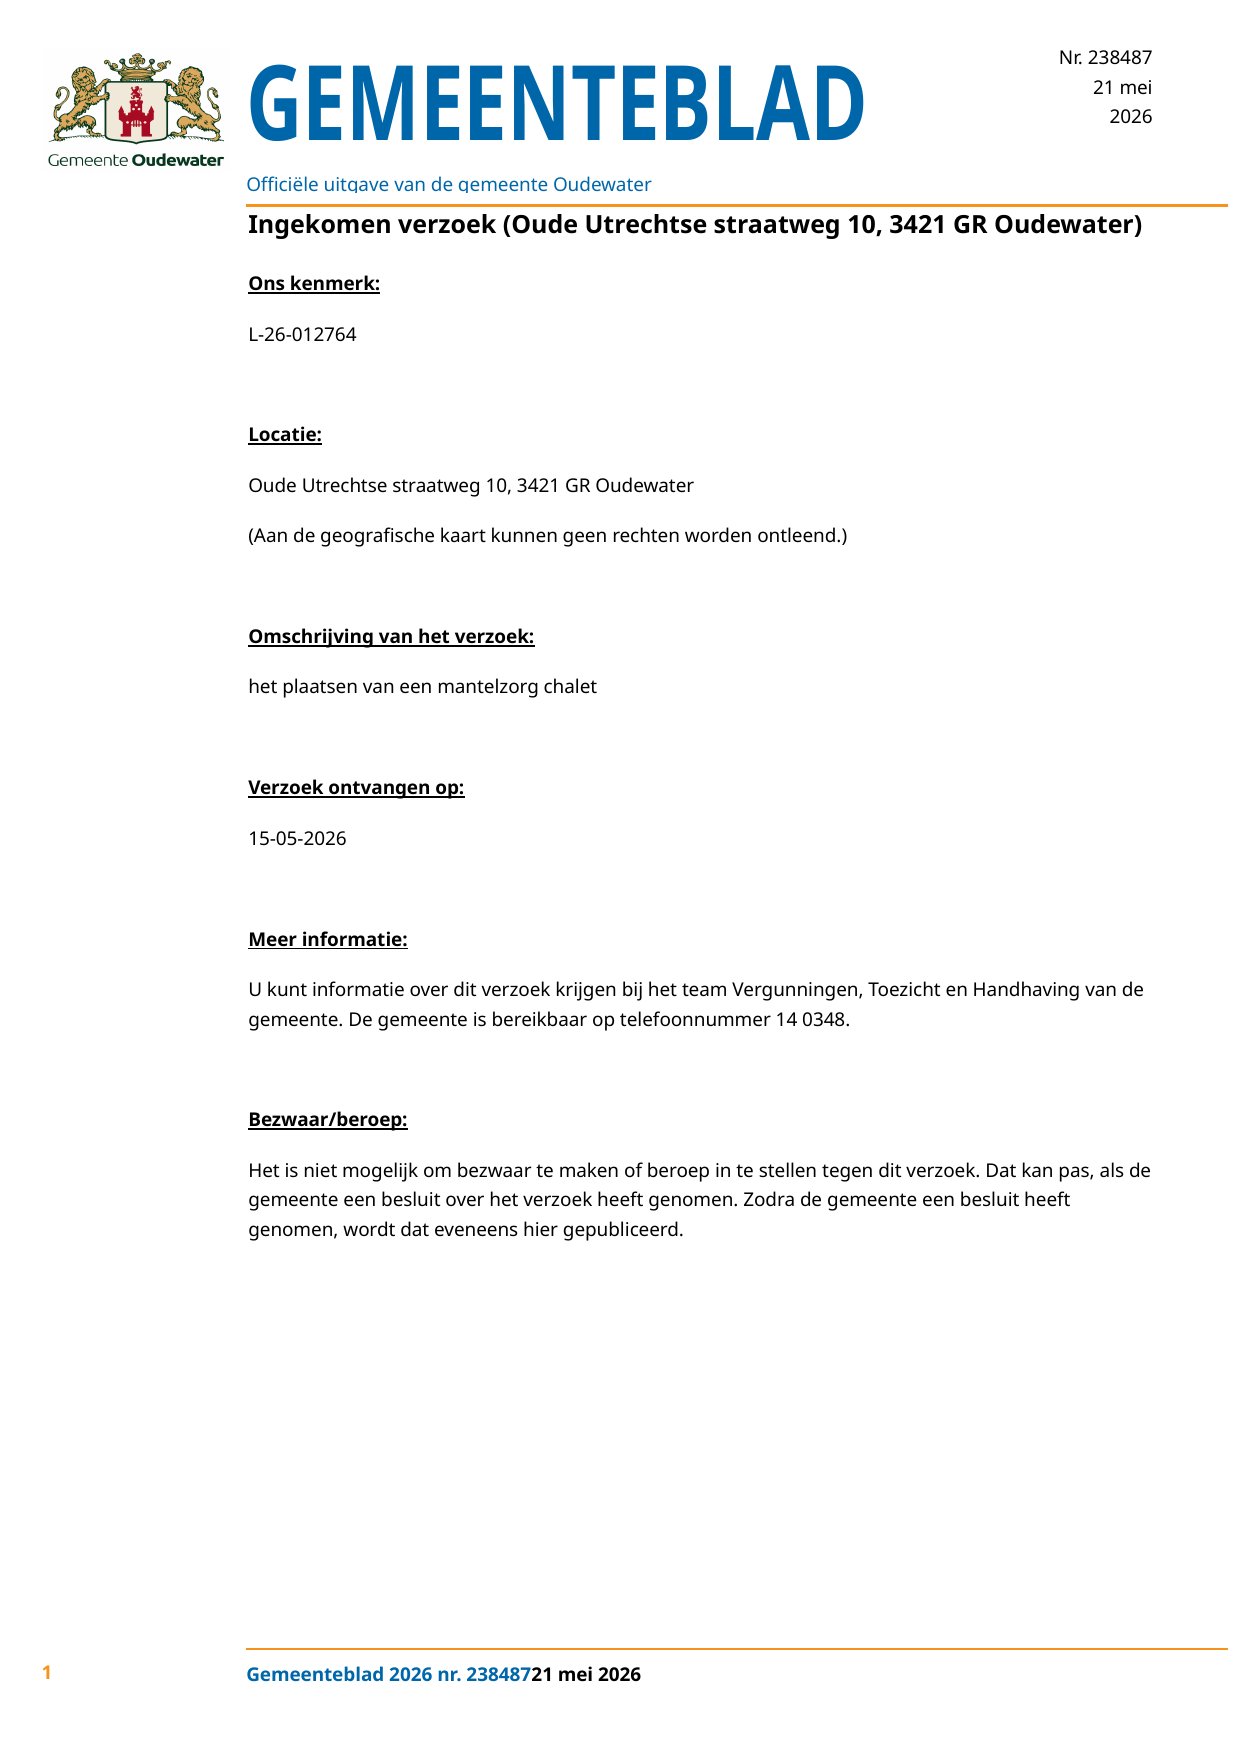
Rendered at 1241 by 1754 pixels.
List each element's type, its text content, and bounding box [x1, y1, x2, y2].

text Het is niet mogelijk om bezwaar te maken of beroep in te stellen tegen dit verzoek. Dat kan pas, als de gemeente een besluit over het verzoek heeft genomen. Zodra de gemeente een besluit heeft genomen, wordt dat eveneens hier gepubliceerd. [248, 1157, 1152, 1242]
text Ons kenmerk: [248, 270, 1152, 296]
picture [41, 47, 231, 172]
text Verzoek ontvangen op: [248, 774, 1152, 800]
text U kunt informatie over dit verzoek krijgen bij het team Vergunningen, Toezicht en Handhaving van de gemeente. De gemeente is bereikbaar op telefoonnummer 14 0348. [248, 976, 1152, 1031]
text L-26-012764 [248, 321, 1152, 346]
text Meer informatie: [248, 926, 1152, 951]
text (Aan de geografische kaart kunnen geen rechten worden ontleend.) [248, 522, 1152, 548]
text Locatie: [248, 422, 1152, 447]
text Oude Utrechtse straatweg 10, 3421 GR Oudewater [248, 472, 1152, 498]
text Bezwaar/beroep: [248, 1107, 1152, 1132]
text het plaatsen van een mantelzorg chalet [248, 674, 1152, 699]
text 15-05-2026 [248, 825, 1152, 851]
text Omschrijving van het verzoek: [248, 623, 1152, 649]
text Ingekomen verzoek (Oude Utrechtse straatweg 10, 3421 GR Oudewater) [248, 207, 1152, 241]
